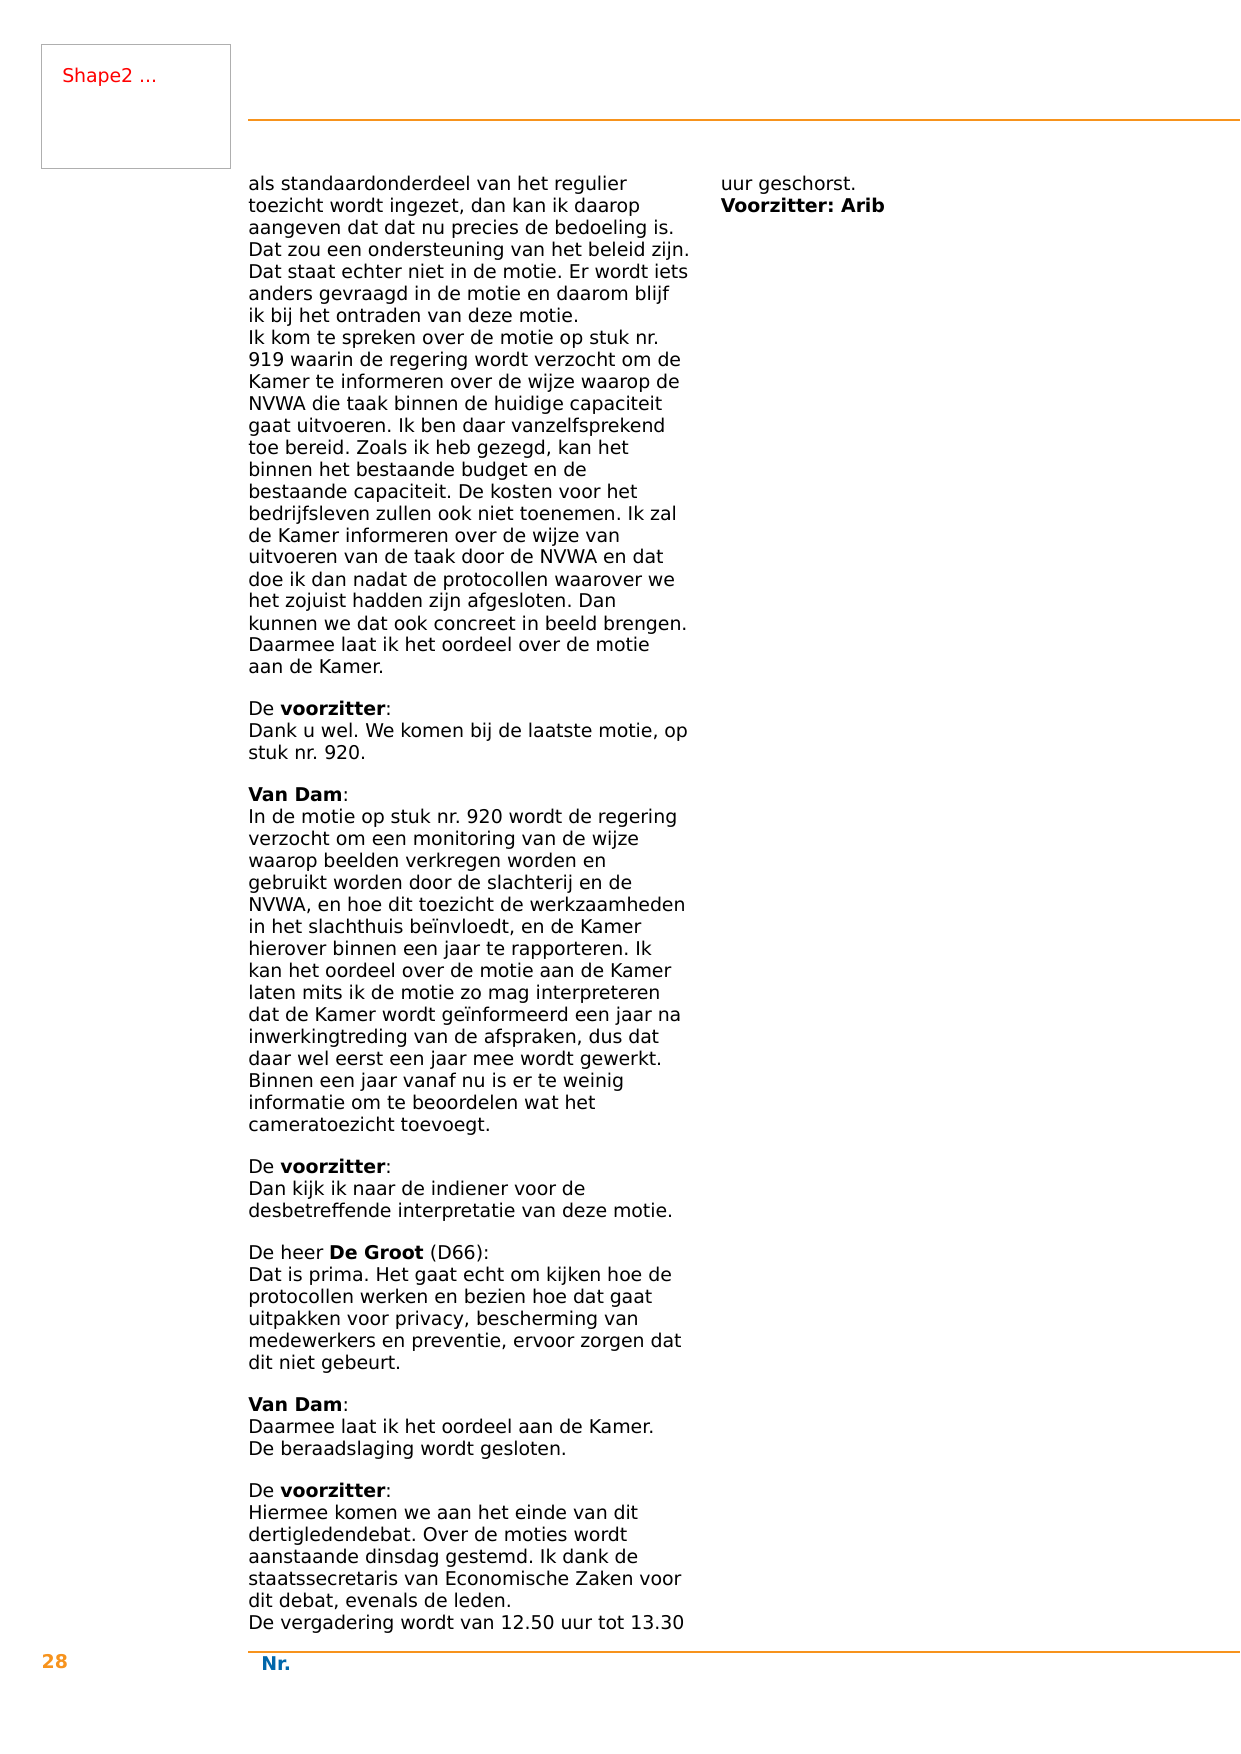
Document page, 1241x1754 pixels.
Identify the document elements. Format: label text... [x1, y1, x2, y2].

text De heer De Groot (D66): [248, 1242, 691, 1264]
text Dank u wel. We komen bij de laatste motie, op stuk nr. 920. [248, 720, 691, 764]
text Dat is prima. Het gaat echt om kijken hoe de protocollen werken en bezien hoe dat gaat uitpakken voor privacy, bescherming van medewerkers en preventie, ervoor zorgen dat dit niet gebeurt. [248, 1264, 691, 1374]
text De vergadering wordt van 12.50 uur tot 13.30 [248, 1612, 691, 1633]
text Dan kijk ik naar de indiener voor de desbetreffende interpretatie van deze motie. [248, 1178, 691, 1222]
text Van Dam: [248, 784, 691, 806]
text Hiermee komen we aan het einde van dit dertigledendebat. Over de moties wordt aanstaande dinsdag gestemd. Ik dank de staatssecretaris van Economische Zaken voor dit debat, evenals de leden. [248, 1502, 691, 1612]
text De beraadslaging wordt gesloten. [248, 1438, 691, 1460]
text De voorzitter: [248, 1480, 691, 1502]
text als standaardonderdeel van het regulier toezicht wordt ingezet, dan kan ik daarop aangeven dat dat nu precies de bedoeling is. Dat zou een ondersteuning van het beleid zijn. Dat staat echter niet in de motie. Er wordt iets anders gevraagd in de motie en daarom blijf ik bij het ontraden van deze motie. [248, 173, 691, 327]
text Ik kom te spreken over de motie op stuk nr. 919 waarin de regering wordt verzocht om de Kamer te informeren over de wijze waarop de NVWA die taak binnen de huidige capaciteit gaat uitvoeren. Ik ben daar vanzelfsprekend toe bereid. Zoals ik heb gezegd, kan het binnen het bestaande budget en de bestaande capaciteit. De kosten voor het bedrijfsleven zullen ook niet toenemen. Ik zal de Kamer informeren over de wijze van uitvoeren van de taak door de NVWA en dat doe ik dan nadat de protocollen waarover we het zojuist hadden zijn afgesloten. Dan kunnen we dat ook concreet in beeld brengen. Daarmee laat ik het oordeel over de motie aan de Kamer. [248, 327, 691, 678]
text Daarmee laat ik het oordeel aan de Kamer. [248, 1416, 691, 1438]
text Voorzitter: Arib [721, 195, 1163, 217]
text uur geschorst. [721, 173, 1163, 195]
text De voorzitter: [248, 1156, 691, 1178]
text De voorzitter: [248, 698, 691, 720]
text In de motie op stuk nr. 920 wordt de regering verzocht om een monitoring van de wijze waarop beelden verkregen worden en gebruikt worden door de slachterij en de NVWA, en hoe dit toezicht de werkzaamheden in het slachthuis beïnvloedt, en de Kamer hierover binnen een jaar te rapporteren. Ik kan het oordeel over de motie aan de Kamer laten mits ik de motie zo mag interpreteren dat de Kamer wordt geïnformeerd een jaar na inwerkingtreding van de afspraken, dus dat daar wel eerst een jaar mee wordt gewerkt. Binnen een jaar vanaf nu is er te weinig informatie om te beoordelen wat het cameratoezicht toevoegt. [248, 806, 691, 1136]
text Van Dam: [248, 1394, 691, 1416]
